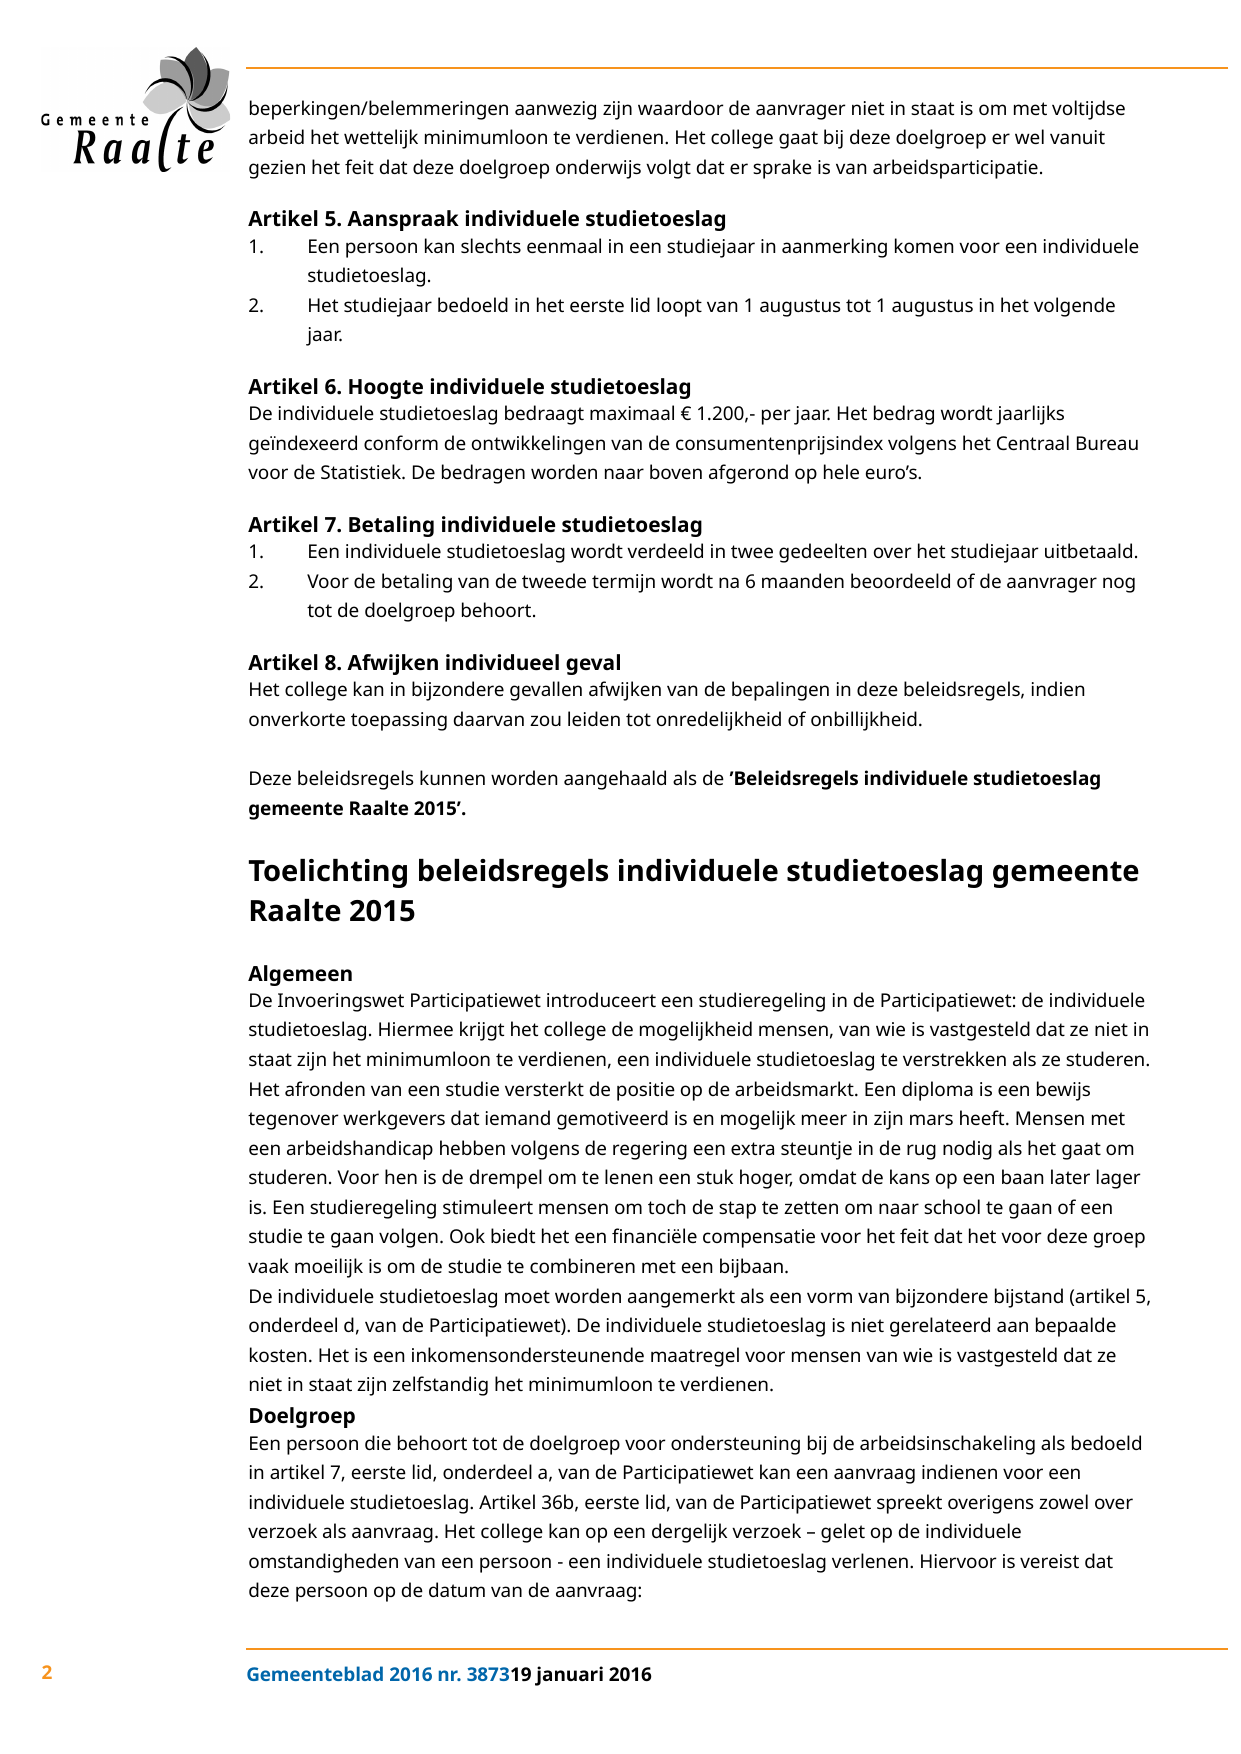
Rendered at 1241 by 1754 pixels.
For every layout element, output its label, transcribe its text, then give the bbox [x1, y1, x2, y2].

text De individuele studietoeslag moet worden aangemerkt als een vorm van bijzondere bijstand (artikel 5, onderdeel d, van de Participatiewet). De individuele studietoeslag is niet gerelateerd aan bepaalde kosten. Het is een inkomensondersteunende maatregel voor mensen van wie is vastgesteld dat ze niet in staat zijn zelfstandig het minimumloon te verdienen. [248, 1283, 1152, 1397]
text Doelgroep [248, 1401, 1152, 1430]
text Artikel 6. Hoogte individuele studietoeslag [248, 372, 1152, 400]
text Het college kan in bijzondere gevallen afwijken van de bepalingen in deze beleidsregels, indien onverkorte toepassing daarvan zou leiden tot onredelijkheid of onbillijkheid. [248, 676, 1152, 732]
picture [41, 47, 231, 172]
text De individuele studietoeslag bedraagt maximaal € 1.200,- per jaar. Het bedrag wordt jaarlijks geïndexeerd conform de ontwikkelingen van de consumentenprijsindex volgens het Centraal Bureau voor de Statistiek. De bedragen worden naar boven afgerond op hele euro’s. [248, 400, 1152, 485]
text Artikel 7. Betaling individuele studietoeslag [248, 510, 1152, 538]
text De Invoeringswet Participatiewet introduceert een studieregeling in de Participatiewet: de individuele studietoeslag. Hiermee krijgt het college de mogelijkheid mensen, van wie is vastgesteld dat ze niet in staat zijn het minimumloon te verdienen, een individuele studietoeslag te verstrekken als ze studeren. [248, 987, 1152, 1072]
text Artikel 8. Afwijken individueel geval [248, 648, 1152, 676]
text Deze beleidsregels kunnen worden aangehaald als de ’Beleidsregels individuele studietoeslag gemeente Raalte 2015’. [248, 765, 1152, 821]
text Algemeen [248, 959, 1152, 987]
list Het studiejaar bedoeld in het eerste lid loopt van 1 augustus tot 1 augustus in het volgende jaar. [248, 292, 1152, 347]
list Voor de betaling van de tweede termijn wordt na 6 maanden beoordeeld of de aanvrager nog tot de doelgroep behoort. [248, 568, 1152, 623]
list Een persoon kan slechts eenmaal in een studiejaar in aanmerking komen voor een individuele studietoeslag. [248, 233, 1152, 288]
text Een persoon die behoort tot de doelgroep voor ondersteuning bij de arbeidsinschakeling als bedoeld in artikel 7, eerste lid, onderdeel a, van de Participatiewet kan een aanvraag indienen voor een individuele studietoeslag. Artikel 36b, eerste lid, van de Participatiewet spreekt overigens zowel over verzoek als aanvraag. Het college kan op een dergelijk verzoek – gelet op de individuele omstandigheden van een persoon - een individuele studietoeslag verlenen. Hiervoor is vereist dat deze persoon op de datum van de aanvraag: [248, 1430, 1152, 1603]
list Een individuele studietoeslag wordt verdeeld in twee gedeelten over het studiejaar uitbetaald. [248, 538, 1152, 564]
text beperkingen/belemmeringen aanwezig zijn waardoor de aanvrager niet in staat is om met voltijdse arbeid het wettelijk minimumloon te verdienen. Het college gaat bij deze doelgroep er wel vanuit gezien het feit dat deze doelgroep onderwijs volgt dat er sprake is van arbeidsparticipatie. [248, 95, 1152, 180]
text Artikel 5. Aanspraak individuele studietoeslag [248, 204, 1152, 233]
text Toelichting beleidsregels individuele studietoeslag gemeente Raalte 2015 [248, 850, 1152, 929]
text Het afronden van een studie versterkt de positie op de arbeidsmarkt. Een diploma is een bewijs tegenover werkgevers dat iemand gemotiveerd is en mogelijk meer in zijn mars heeft. Mensen met een arbeidshandicap hebben volgens de regering een extra steuntje in de rug nodig als het gaat om studeren. Voor hen is de drempel om te lenen een stuk hoger, omdat de kans op een baan later lager is. Een studieregeling stimuleert mensen om toch de stap te zetten om naar school te gaan of een studie te gaan volgen. Ook biedt het een financiële compensatie voor het feit dat het voor deze groep vaak moeilijk is om de studie te combineren met een bijbaan. [248, 1076, 1152, 1279]
